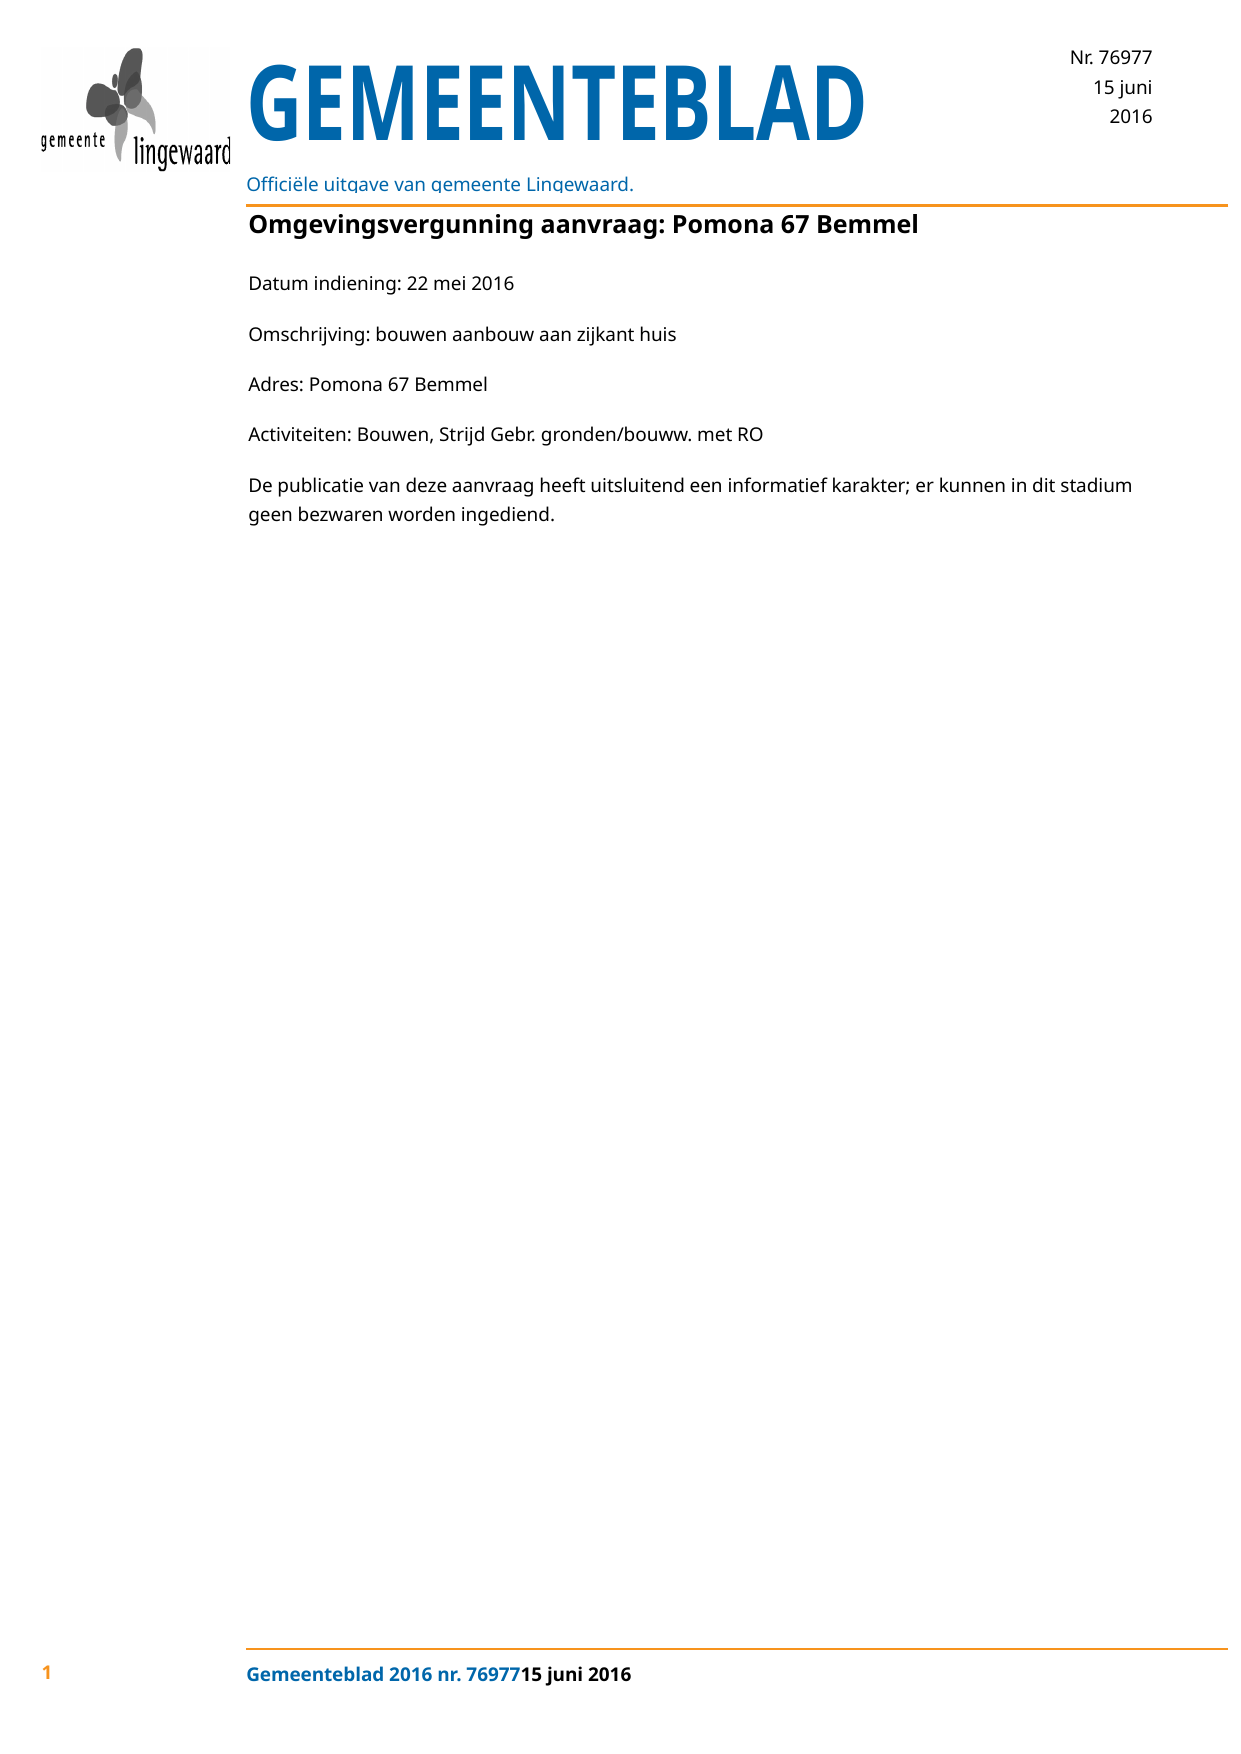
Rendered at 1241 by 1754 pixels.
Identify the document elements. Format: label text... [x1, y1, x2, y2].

text Datum indiening: 22 mei 2016 [248, 270, 1152, 296]
text Omgevingsvergunning aanvraag: Pomona 67 Bemmel [248, 207, 1152, 241]
picture [41, 47, 231, 172]
text Adres: Pomona 67 Bemmel [248, 371, 1152, 397]
text De publicatie van deze aanvraag heeft uitsluitend een informatief karakter; er kunnen in dit stadium geen bezwaren worden ingediend. [248, 472, 1152, 527]
text Omschrijving: bouwen aanbouw aan zijkant huis [248, 321, 1152, 346]
text Activiteiten: Bouwen, Strijd Gebr. gronden/bouww. met RO [248, 422, 1152, 447]
